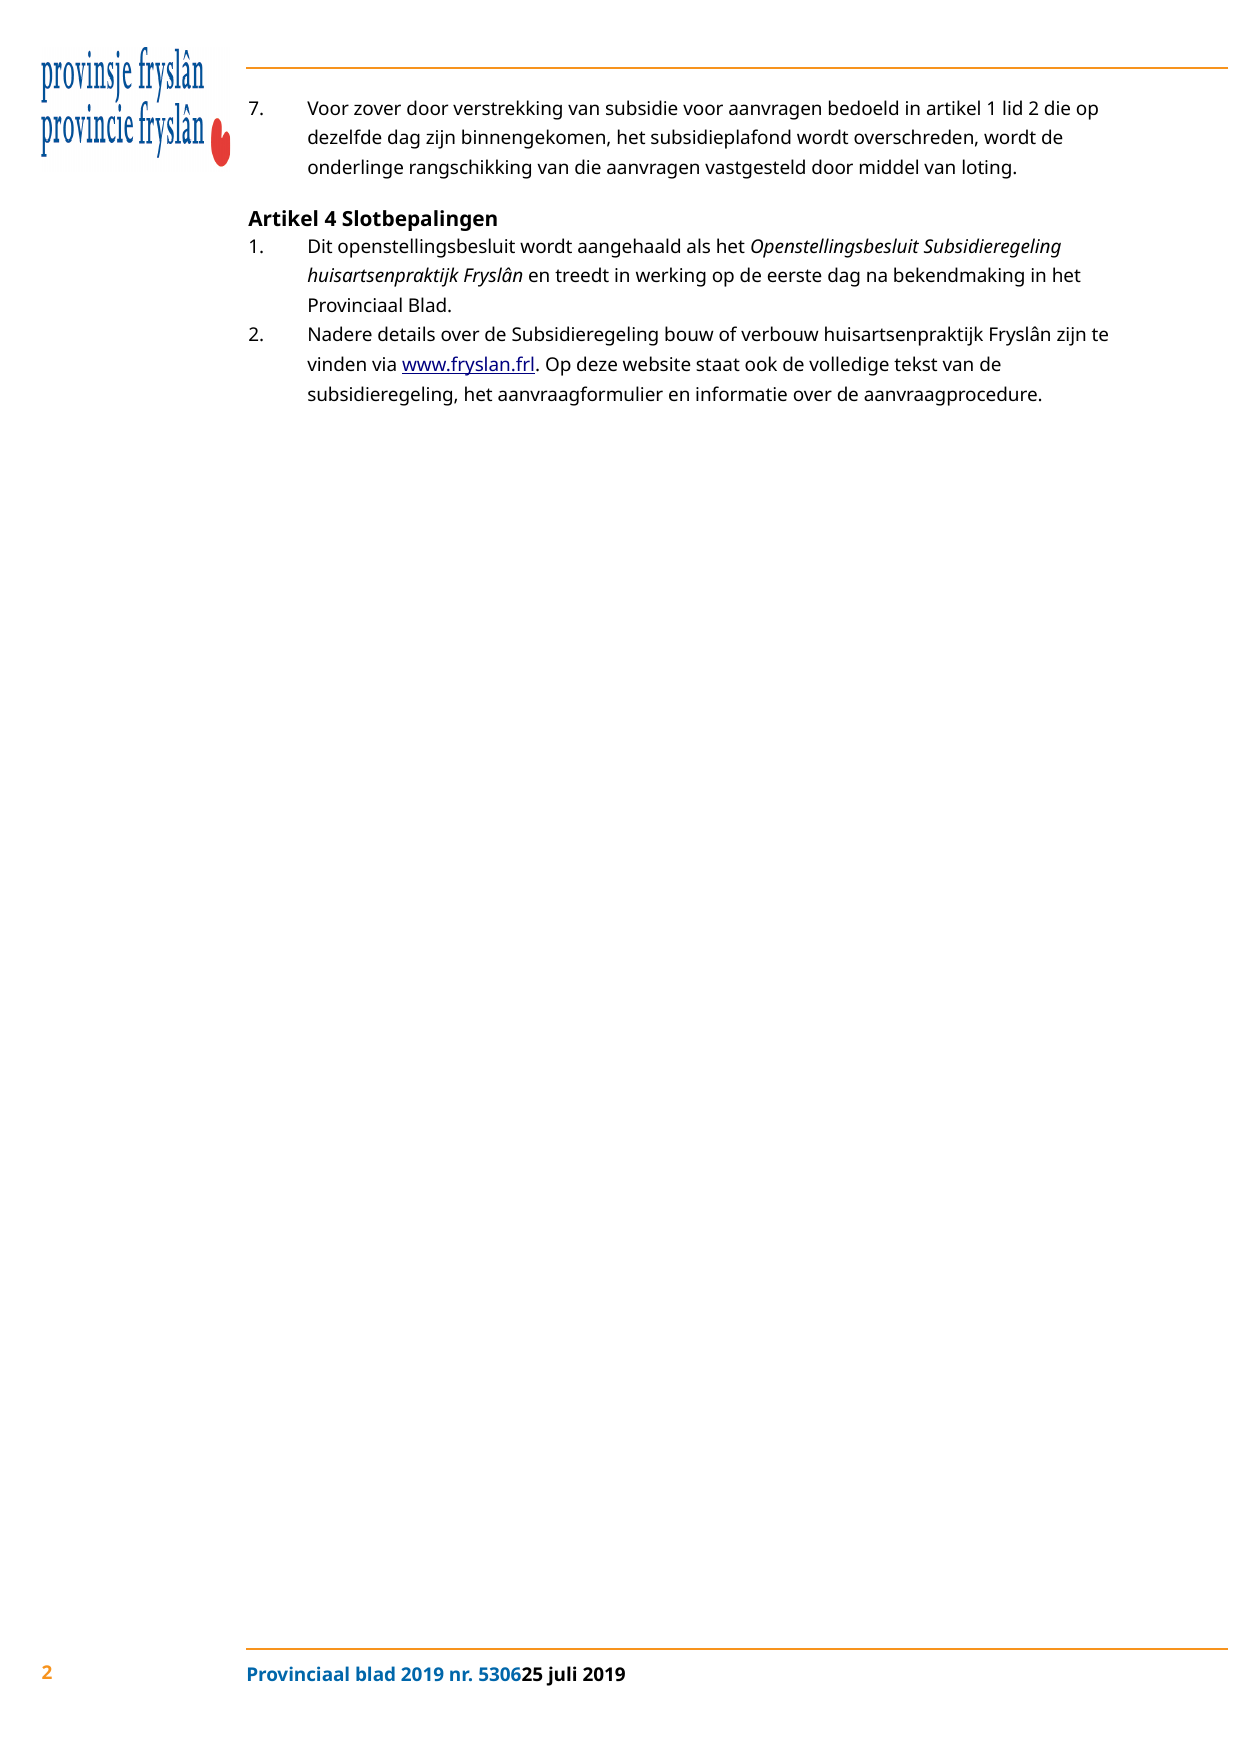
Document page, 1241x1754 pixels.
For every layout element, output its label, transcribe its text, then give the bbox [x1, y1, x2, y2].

list Nadere details over de Subsidieregeling bouw of verbouw huisartsenpraktijk Fryslân zijn te vinden via www.fryslan.frl. Op deze website staat ook de volledige tekst van de subsidieregeling, het aanvraagformulier en informatie over de aanvraagprocedure. [248, 322, 1152, 406]
picture [41, 47, 231, 172]
list Voor zover door verstrekking van subsidie voor aanvragen bedoeld in artikel 1 lid 2 die op dezelfde dag zijn binnengekomen, het subsidieplafond wordt overschreden, wordt de onderlinge rangschikking van die aanvragen vastgesteld door middel van loting. [248, 95, 1152, 180]
text Artikel 4 Slotbepalingen [248, 204, 1152, 233]
list Dit openstellingsbesluit wordt aangehaald als het Openstellingsbesluit Subsidieregeling huisartsenpraktijk Fryslân en treedt in werking op de eerste dag na bekendmaking in het Provinciaal Blad. [248, 233, 1152, 318]
